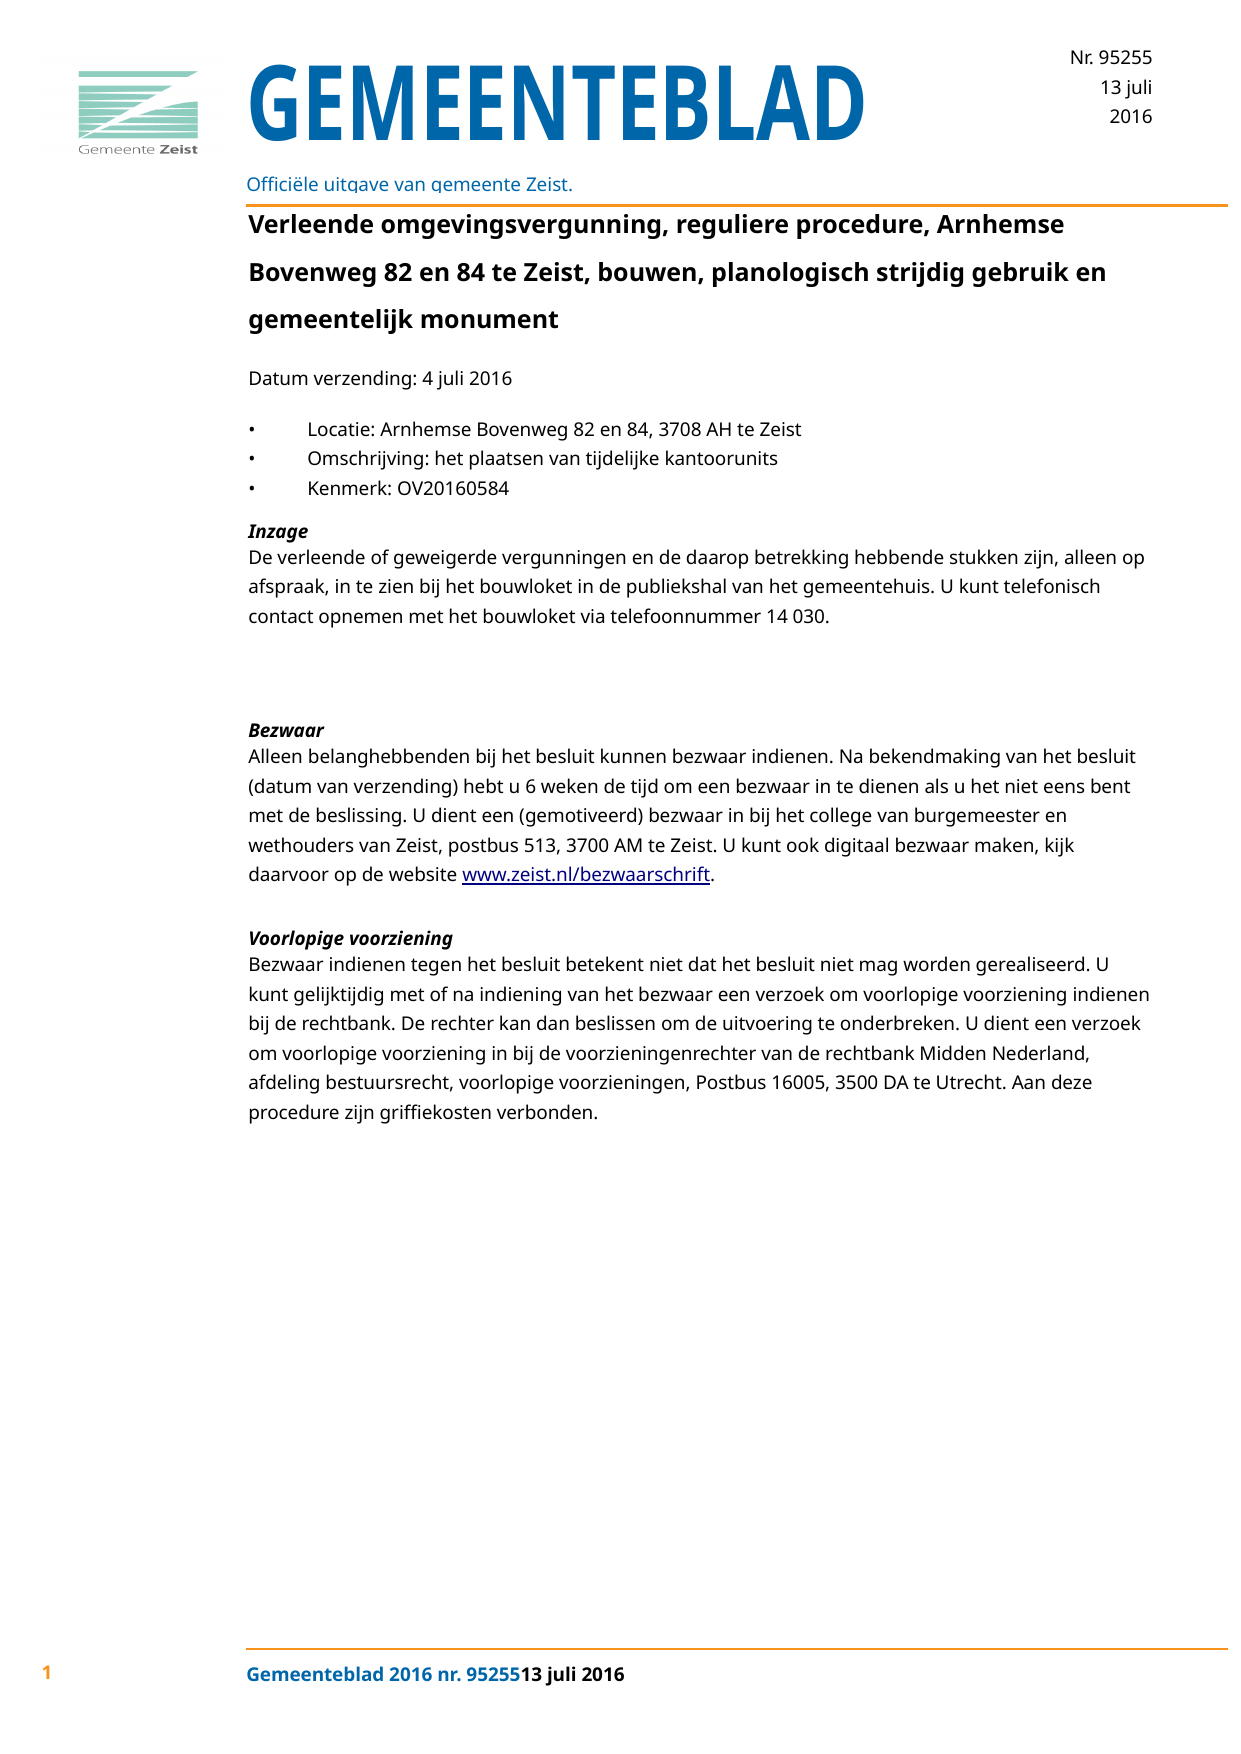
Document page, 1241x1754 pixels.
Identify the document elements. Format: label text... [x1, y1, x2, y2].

list Kenmerk: OV20160584 [248, 475, 1152, 501]
text Bezwaar indienen tegen het besluit betekent niet dat het besluit niet mag worden gerealiseerd. U kunt gelijktijdig met of na indiening van het bezwaar een verzoek om voorlopige voorziening indienen bij de rechtbank. De rechter kan dan beslissen om de uitvoering te onderbreken. U dient een verzoek om voorlopige voorziening in bij de voorzieningenrechter van de rechtbank Midden Nederland, afdeling bestuursrecht, voorlopige voorzieningen, Postbus 16005, 3500 DA te Utrecht. Aan deze procedure zijn griffiekosten verbonden. [248, 951, 1152, 1125]
text Verleende omgevingsvergunning, reguliere procedure, Arnhemse Bovenweg 82 en 84 te Zeist, bouwen, planologisch strijdig gebruik en gemeentelijk monument [248, 207, 1152, 336]
text Inzage [248, 518, 1152, 544]
text Alleen belanghebbenden bij het besluit kunnen bezwaar indienen. Na bekendmaking van het besluit (datum van verzending) hebt u 6 weken de tijd om een bezwaar in te dienen als u het niet eens bent met de beslissing. U dient een (gemotiveerd) bezwaar in bij het college van burgemeester en wethouders van Zeist, postbus 513, 3700 AM te Zeist. U kunt ook digitaal bezwaar maken, kijk daarvoor op de website www.zeist.nl/bezwaarschrift. [248, 743, 1152, 887]
text Datum verzending: 4 juli 2016 [248, 366, 1152, 391]
list Omschrijving: het plaatsen van tijdelijke kantoorunits [248, 446, 1152, 471]
picture [41, 47, 231, 172]
text Bezwaar [248, 717, 1152, 743]
list Locatie: Arnhemse Bovenweg 82 en 84, 3708 AH te Zeist [248, 416, 1152, 442]
text Voorlopige voorziening [248, 926, 1152, 951]
text De verleende of geweigerde vergunningen en de daarop betrekking hebbende stukken zijn, alleen op afspraak, in te zien bij het bouwloket in de publiekshal van het gemeentehuis. U kunt telefonisch contact opnemen met het bouwloket via telefoonnummer 14 030. [248, 544, 1152, 629]
